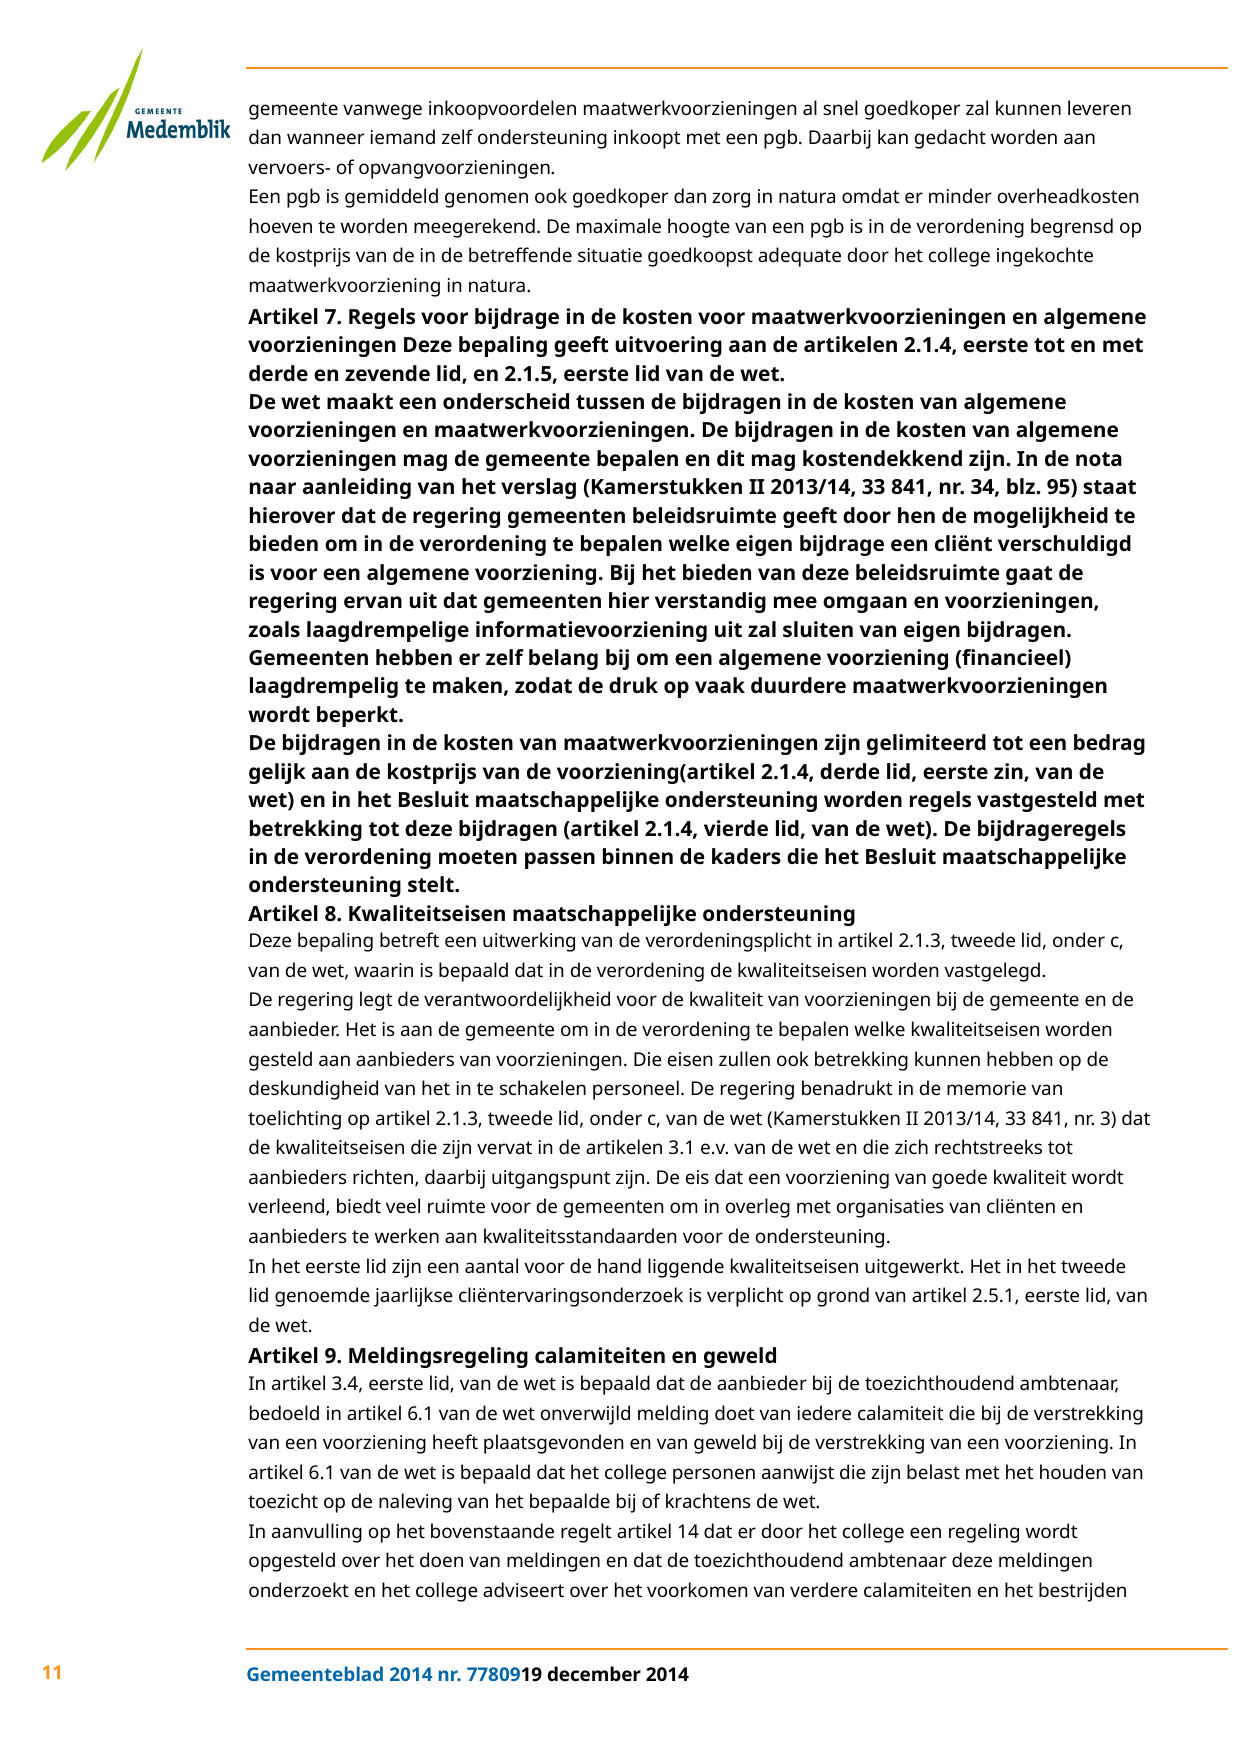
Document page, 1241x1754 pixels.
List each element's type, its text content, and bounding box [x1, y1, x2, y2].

text Artikel 7. Regels voor bijdrage in de kosten voor maatwerkvoorzieningen en algemene voorzieningen Deze bepaling geeft uitvoering aan de artikelen 2.1.4, eerste tot en met derde en zevende lid, en 2.1.5, eerste lid van de wet. [248, 302, 1152, 387]
text Artikel 8. Kwaliteitseisen maatschappelijke ondersteuning [248, 899, 1152, 927]
text De bijdragen in de kosten van maatwerkvoorzieningen zijn gelimiteerd tot een bedrag gelijk aan de kostprijs van de voorziening(artikel 2.1.4, derde lid, eerste zin, van de wet) en in het Besluit maatschappelijke ondersteuning worden regels vastgesteld met betrekking tot deze bijdragen (artikel 2.1.4, vierde lid, van de wet). De bijdrageregels in de verordening moeten passen binnen de kaders die het Besluit maatschappelijke ondersteuning stelt. [248, 728, 1152, 899]
text De regering legt de verantwoordelijkheid voor de kwaliteit van voorzieningen bij de gemeente en de aanbieder. Het is aan de gemeente om in de verordening te bepalen welke kwaliteitseisen worden gesteld aan aanbieders van voorzieningen. Die eisen zullen ook betrekking kunnen hebben op de deskundigheid van het in te schakelen personeel. De regering benadrukt in de memorie van toelichting op artikel 2.1.3, tweede lid, onder c, van de wet (Kamerstukken II 2013/14, 33 841, nr. 3) dat de kwaliteitseisen die zijn vervat in de artikelen 3.1 e.v. van de wet en die zich rechtstreeks tot aanbieders richten, daarbij uitgangspunt zijn. De eis dat een voorziening van goede kwaliteit wordt verleend, biedt veel ruimte voor de gemeenten om in overleg met organisaties van cliënten en aanbieders te werken aan kwaliteitsstandaarden voor de ondersteuning. [248, 987, 1152, 1249]
text In artikel 3.4, eerste lid, van de wet is bepaald dat de aanbieder bij de toezichthoudend ambtenaar, bedoeld in artikel 6.1 van de wet onverwijld melding doet van iedere calamiteit die bij de verstrekking van een voorziening heeft plaatsgevonden en van geweld bij de verstrekking van een voorziening. In artikel 6.1 van de wet is bepaald dat het college personen aanwijst die zijn belast met het houden van toezicht op de naleving van het bepaalde bij of krachtens de wet. [248, 1370, 1152, 1514]
text gemeente vanwege inkoopvoordelen maatwerkvoorzieningen al snel goedkoper zal kunnen leveren dan wanneer iemand zelf ondersteuning inkoopt met een pgb. Daarbij kan gedacht worden aan vervoers- of opvangvoorzieningen. [248, 95, 1152, 180]
text Deze bepaling betreft een uitwerking van de verordeningsplicht in artikel 2.1.3, tweede lid, onder c, van de wet, waarin is bepaald dat in de verordening de kwaliteitseisen worden vastgelegd. [248, 927, 1152, 983]
text In aanvulling op het bovenstaande regelt artikel 14 dat er door het college een regeling wordt opgesteld over het doen van meldingen en dat de toezichthoudend ambtenaar deze meldingen onderzoekt en het college adviseert over het voorkomen van verdere calamiteiten en het bestrijden [248, 1518, 1152, 1603]
text Een pgb is gemiddeld genomen ook goedkoper dan zorg in natura omdat er minder overheadkosten hoeven te worden meegerekend. De maximale hoogte van een pgb is in de verordening begrensd op de kostprijs van de in de betreffende situatie goedkoopst adequate door het college ingekochte maatwerkvoorziening in natura. [248, 183, 1152, 298]
text In het eerste lid zijn een aantal voor de hand liggende kwaliteitseisen uitgewerkt. Het in het tweede lid genoemde jaarlijkse cliëntervaringsonderzoek is verplicht op grond van artikel 2.5.1, eerste lid, van de wet. [248, 1253, 1152, 1338]
picture [41, 47, 231, 172]
text De wet maakt een onderscheid tussen de bijdragen in de kosten van algemene voorzieningen en maatwerkvoorzieningen. De bijdragen in de kosten van algemene voorzieningen mag de gemeente bepalen en dit mag kostendekkend zijn. In de nota naar aanleiding van het verslag (Kamerstukken II 2013/14, 33 841, nr. 34, blz. 95) staat hierover dat de regering gemeenten beleidsruimte geeft door hen de mogelijkheid te bieden om in de verordening te bepalen welke eigen bijdrage een cliënt verschuldigd is voor een algemene voorziening. Bij het bieden van deze beleidsruimte gaat de regering ervan uit dat gemeenten hier verstandig mee omgaan en voorzieningen, zoals laagdrempelige informatievoorziening uit zal sluiten van eigen bijdragen. Gemeenten hebben er zelf belang bij om een algemene voorziening (financieel) laagdrempelig te maken, zodat de druk op vaak duurdere maatwerkvoorzieningen wordt beperkt. [248, 387, 1152, 728]
text Artikel 9. Meldingsregeling calamiteiten en geweld [248, 1342, 1152, 1370]
